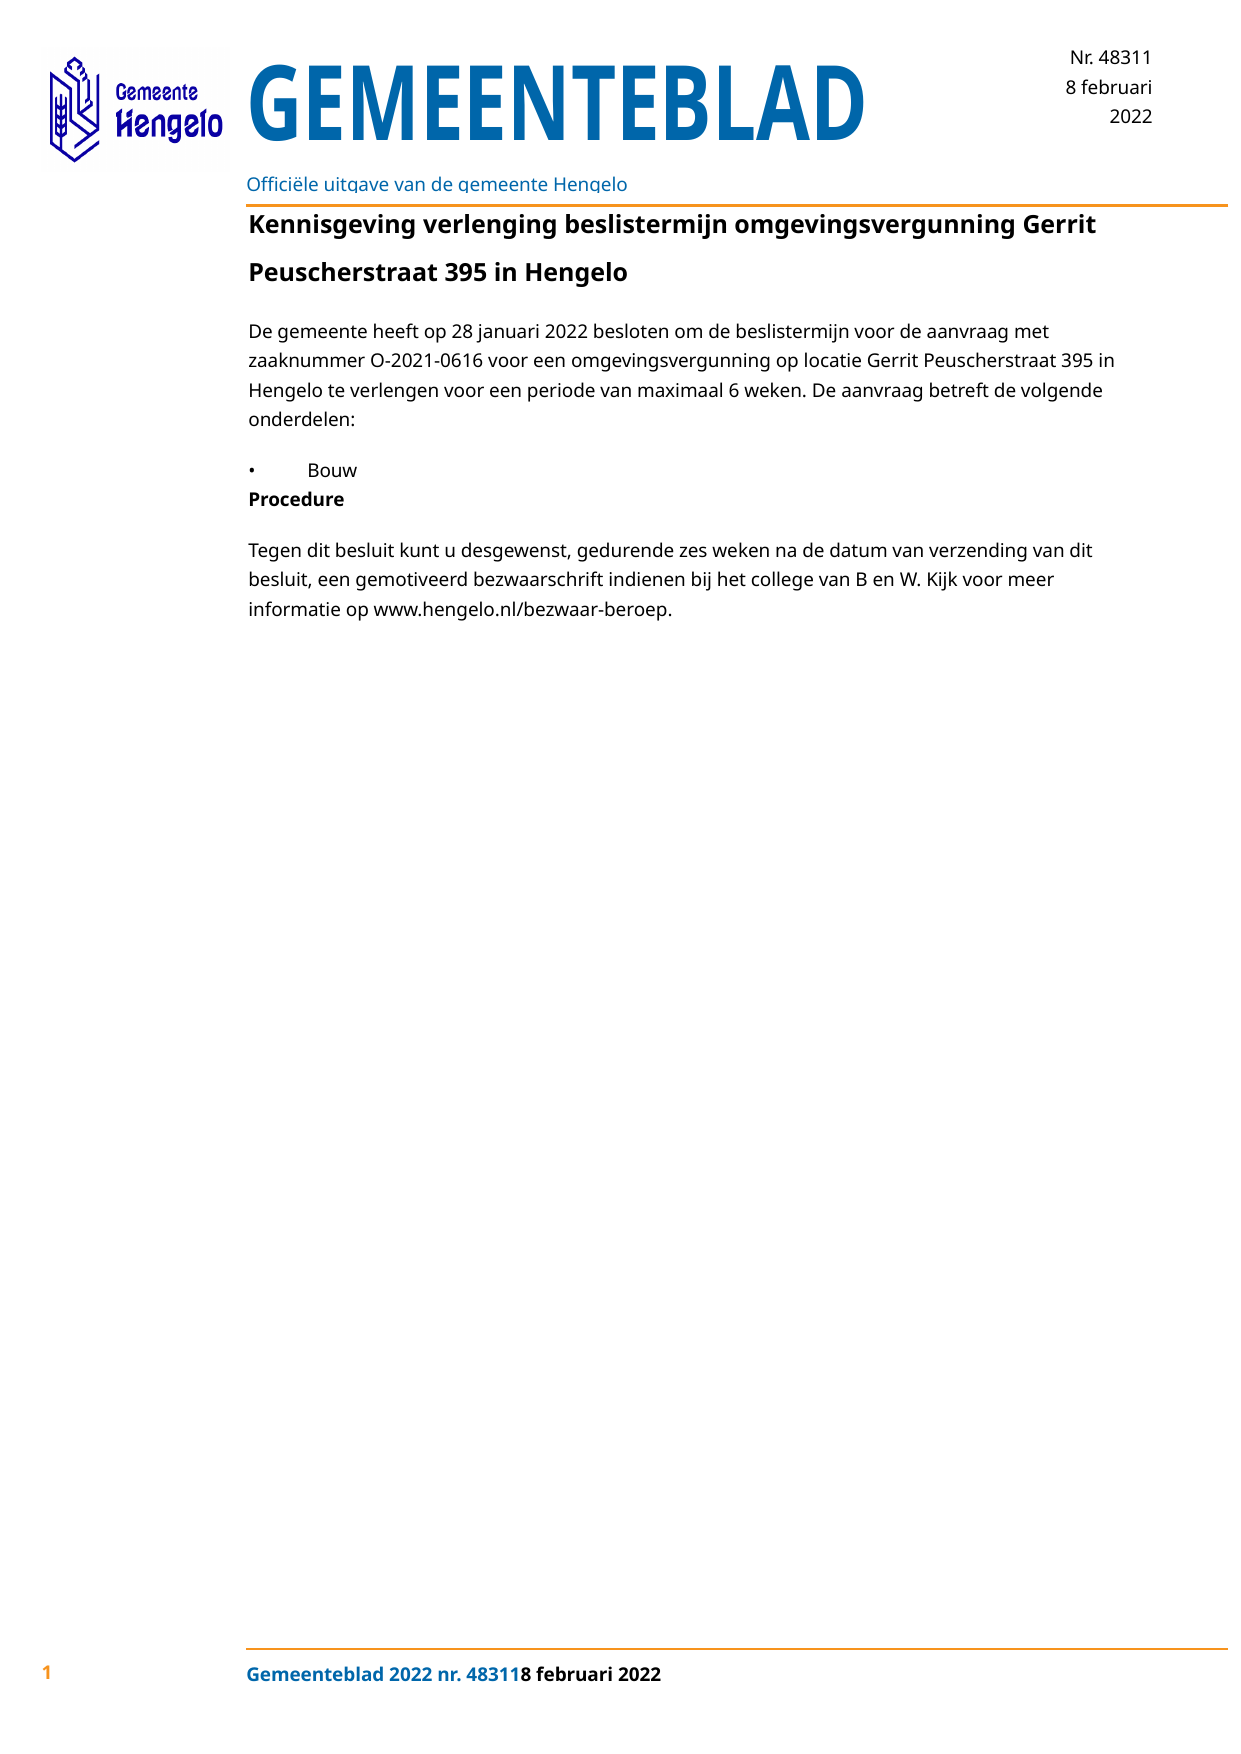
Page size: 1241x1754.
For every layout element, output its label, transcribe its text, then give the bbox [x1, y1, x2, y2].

text Kennisgeving verlenging beslistermijn omgevingsvergunning Gerrit Peuscherstraat 395 in Hengelo [248, 207, 1152, 288]
picture [41, 47, 231, 172]
list Bouw [248, 457, 1152, 483]
text Tegen dit besluit kunt u desgewenst, gedurende zes weken na de datum van verzending van dit besluit, een gemotiveerd bezwaarschrift indienen bij het college van B en W. Kijk voor meer informatie op www.hengelo.nl/bezwaar-beroep. [248, 537, 1152, 622]
text De gemeente heeft op 28 januari 2022 besloten om de beslistermijn voor de aanvraag met zaaknummer O-2021-0616 voor een omgevingsvergunning op locatie Gerrit Peuscherstraat 395 in Hengelo te verlengen voor een periode van maximaal 6 weken. De aanvraag betreft de volgende onderdelen: [248, 318, 1152, 432]
text Procedure [248, 487, 1152, 512]
